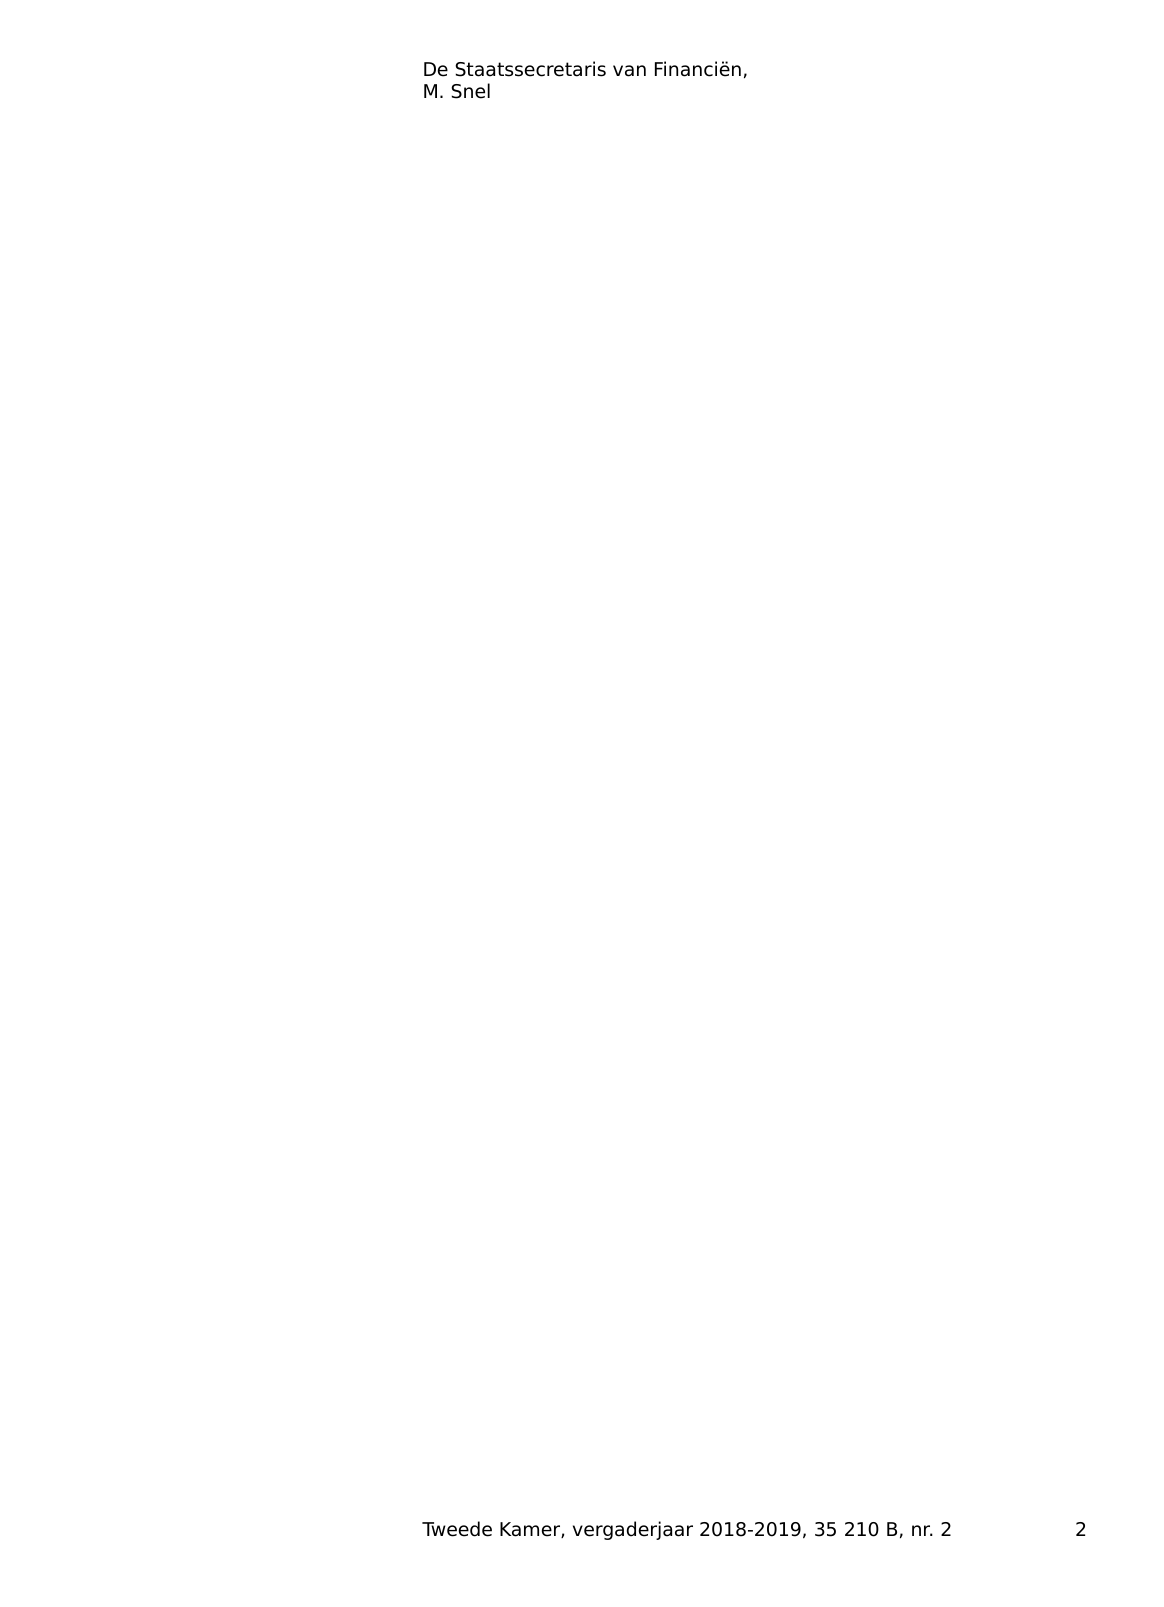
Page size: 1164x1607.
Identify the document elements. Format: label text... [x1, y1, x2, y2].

text De Staatssecretaris van Financiën, M. Snel [422, 59, 1087, 103]
